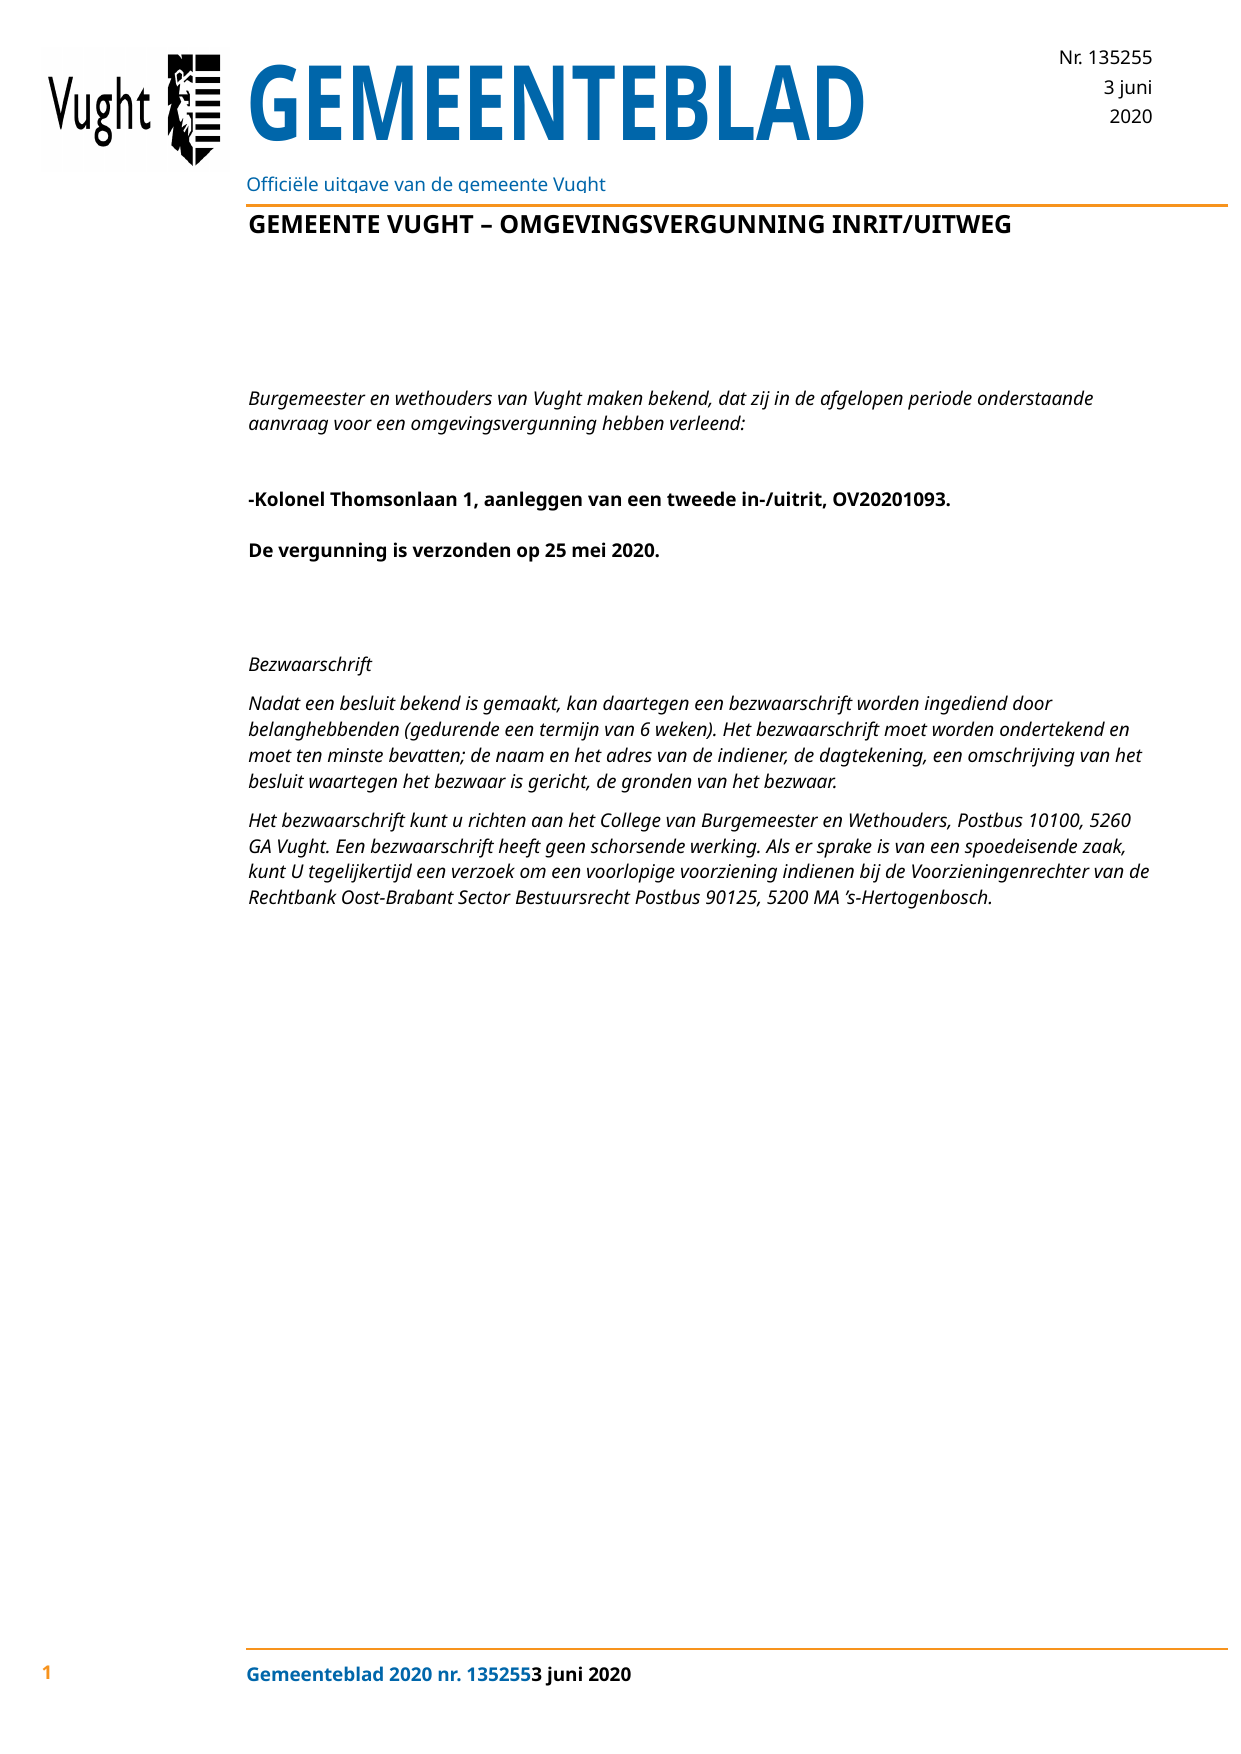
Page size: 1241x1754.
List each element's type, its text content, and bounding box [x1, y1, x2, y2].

text De vergunning is verzonden op 25 mei 2020. [248, 537, 1152, 563]
text GEMEENTE VUGHT – OMGEVINGSVERGUNNING INRIT/UITWEG [248, 207, 1152, 241]
text -Kolonel Thomsonlaan 1, aanleggen van een tweede in-/uitrit, OV20201093. [248, 487, 1152, 512]
text Het bezwaarschrift kunt u richten aan het College van Burgemeester en Wethouders, Postbus 10100, 5260 GA Vught. Een bezwaarschrift heeft geen schorsende werking. Als er sprake is van een spoedeisende zaak, kunt U tegelijkertijd een verzoek om een voorlopige voorziening indienen bij de Voorzieningenrechter van de Rechtbank Oost-Brabant Sector Bestuursrecht Postbus 90125, 5200 MA ’s-Hertogenbosch. [248, 807, 1152, 910]
picture [41, 47, 231, 172]
text Bezwaarschrift [248, 651, 1152, 677]
text Burgemeester en wethouders van Vught maken bekend, dat zij in de afgelopen periode onderstaande aanvraag voor een omgevingsvergunning hebben verleend: [248, 385, 1152, 436]
text Nadat een besluit bekend is gemaakt, kan daartegen een bezwaarschrift worden ingediend door belanghebbenden (gedurende een termijn van 6 weken). Het bezwaarschrift moet worden ondertekend en moet ten minste bevatten; de naam en het adres van de indiener, de dagtekening, een omschrijving van het besluit waartegen het bezwaar is gericht, de gronden van het bezwaar. [248, 691, 1152, 793]
